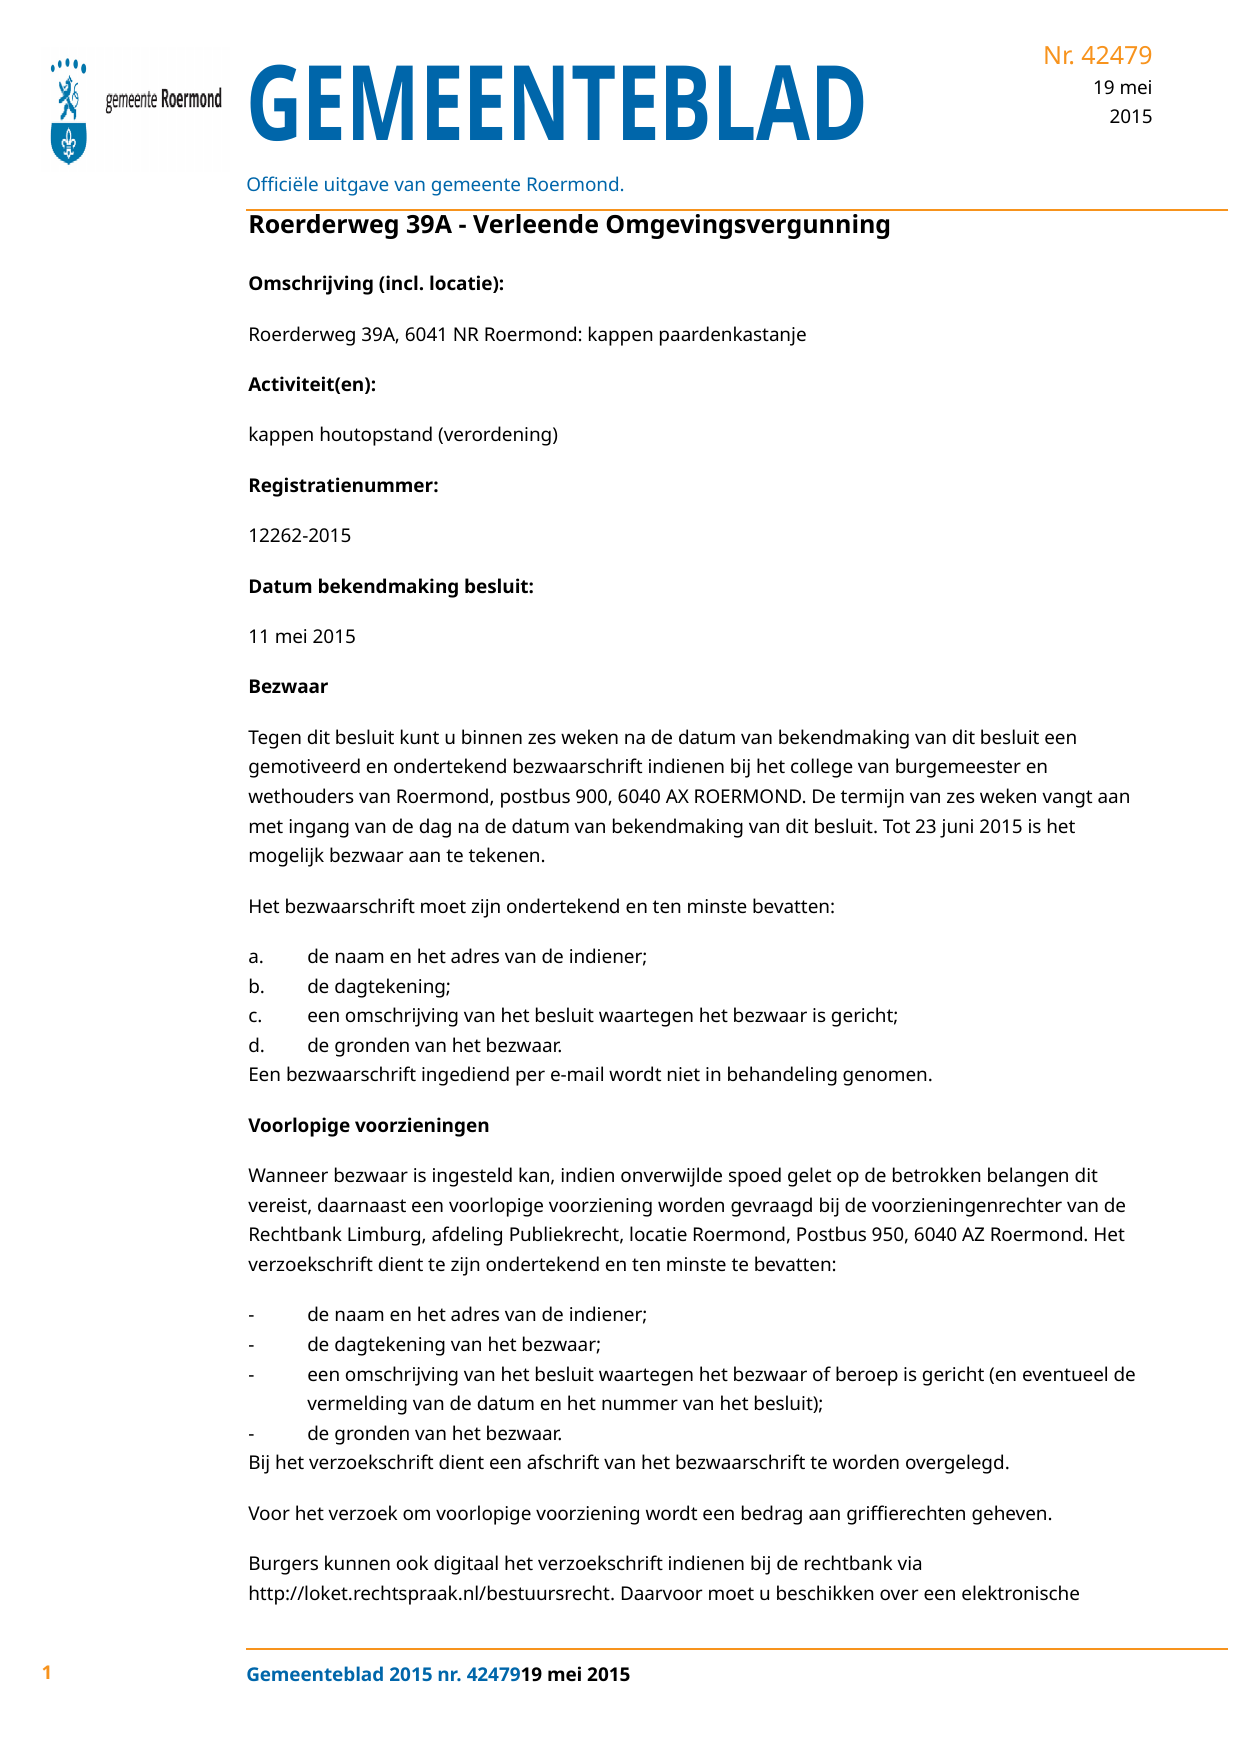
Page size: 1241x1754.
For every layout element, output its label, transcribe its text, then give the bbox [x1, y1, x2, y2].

text Een bezwaarschrift ingediend per e-mail wordt niet in behandeling genomen. [248, 1062, 1152, 1087]
picture [41, 47, 231, 172]
text Tegen dit besluit kunt u binnen zes weken na de datum van bekendmaking van dit besluit een gemotiveerd en ondertekend bezwaarschrift indienen bij het college van burgemeester en wethouders van Roermond, postbus 900, 6040 AX ROERMOND. De termijn van zes weken vangt aan met ingang van de dag na de datum van bekendmaking van dit besluit. Tot 23 juni 2015 is het mogelijk bezwaar aan te tekenen. [248, 724, 1152, 868]
text Roerderweg 39A - Verleende Omgevingsvergunning [248, 211, 1152, 241]
list de naam en het adres van de indiener; [248, 1302, 1152, 1327]
text Datum bekendmaking besluit: [248, 573, 1152, 598]
text Wanneer bezwaar is ingesteld kan, indien onverwijlde spoed gelet op de betrokken belangen dit vereist, daarnaast een voorlopige voorziening worden gevraagd bij de voorzieningenrechter van de Rechtbank Limburg, afdeling Publiekrecht, locatie Roermond, Postbus 950, 6040 AZ Roermond. Het verzoekschrift dient te zijn ondertekend en ten minste te bevatten: [248, 1162, 1152, 1277]
text 11 mei 2015 [248, 623, 1152, 649]
text kappen houtopstand (verordening) [248, 422, 1152, 447]
text Bezwaar [248, 674, 1152, 699]
text Voorlopige voorzieningen [248, 1112, 1152, 1138]
text 12262-2015 [248, 522, 1152, 548]
text Registratienummer: [248, 472, 1152, 498]
text Voor het verzoek om voorlopige voorziening wordt een bedrag aan griffierechten geheven. [248, 1500, 1152, 1526]
list de gronden van het bezwaar. [248, 1420, 1152, 1446]
text Burgers kunnen ook digitaal het verzoekschrift indienen bij de rechtbank via http://loket.rechtspraak.nl/bestuursrecht. Daarvoor moet u beschikken over een elektronische [248, 1550, 1152, 1606]
list de dagtekening; [248, 973, 1152, 998]
text Het bezwaarschrift moet zijn ondertekend en ten minste bevatten: [248, 893, 1152, 918]
list de gronden van het bezwaar. [248, 1032, 1152, 1058]
list een omschrijving van het besluit waartegen het bezwaar is gericht; [248, 1002, 1152, 1028]
text Omschrijving (incl. locatie): [248, 270, 1152, 296]
list een omschrijving van het besluit waartegen het bezwaar of beroep is gericht (en eventueel de vermelding van de datum en het nummer van het besluit); [248, 1361, 1152, 1416]
list de dagtekening van het bezwaar; [248, 1331, 1152, 1357]
list de naam en het adres van de indiener; [248, 943, 1152, 969]
text Roerderweg 39A, 6041 NR Roermond: kappen paardenkastanje [248, 321, 1152, 346]
text Activiteit(en): [248, 371, 1152, 397]
text Bij het verzoekschrift dient een afschrift van het bezwaarschrift te worden overgelegd. [248, 1449, 1152, 1475]
